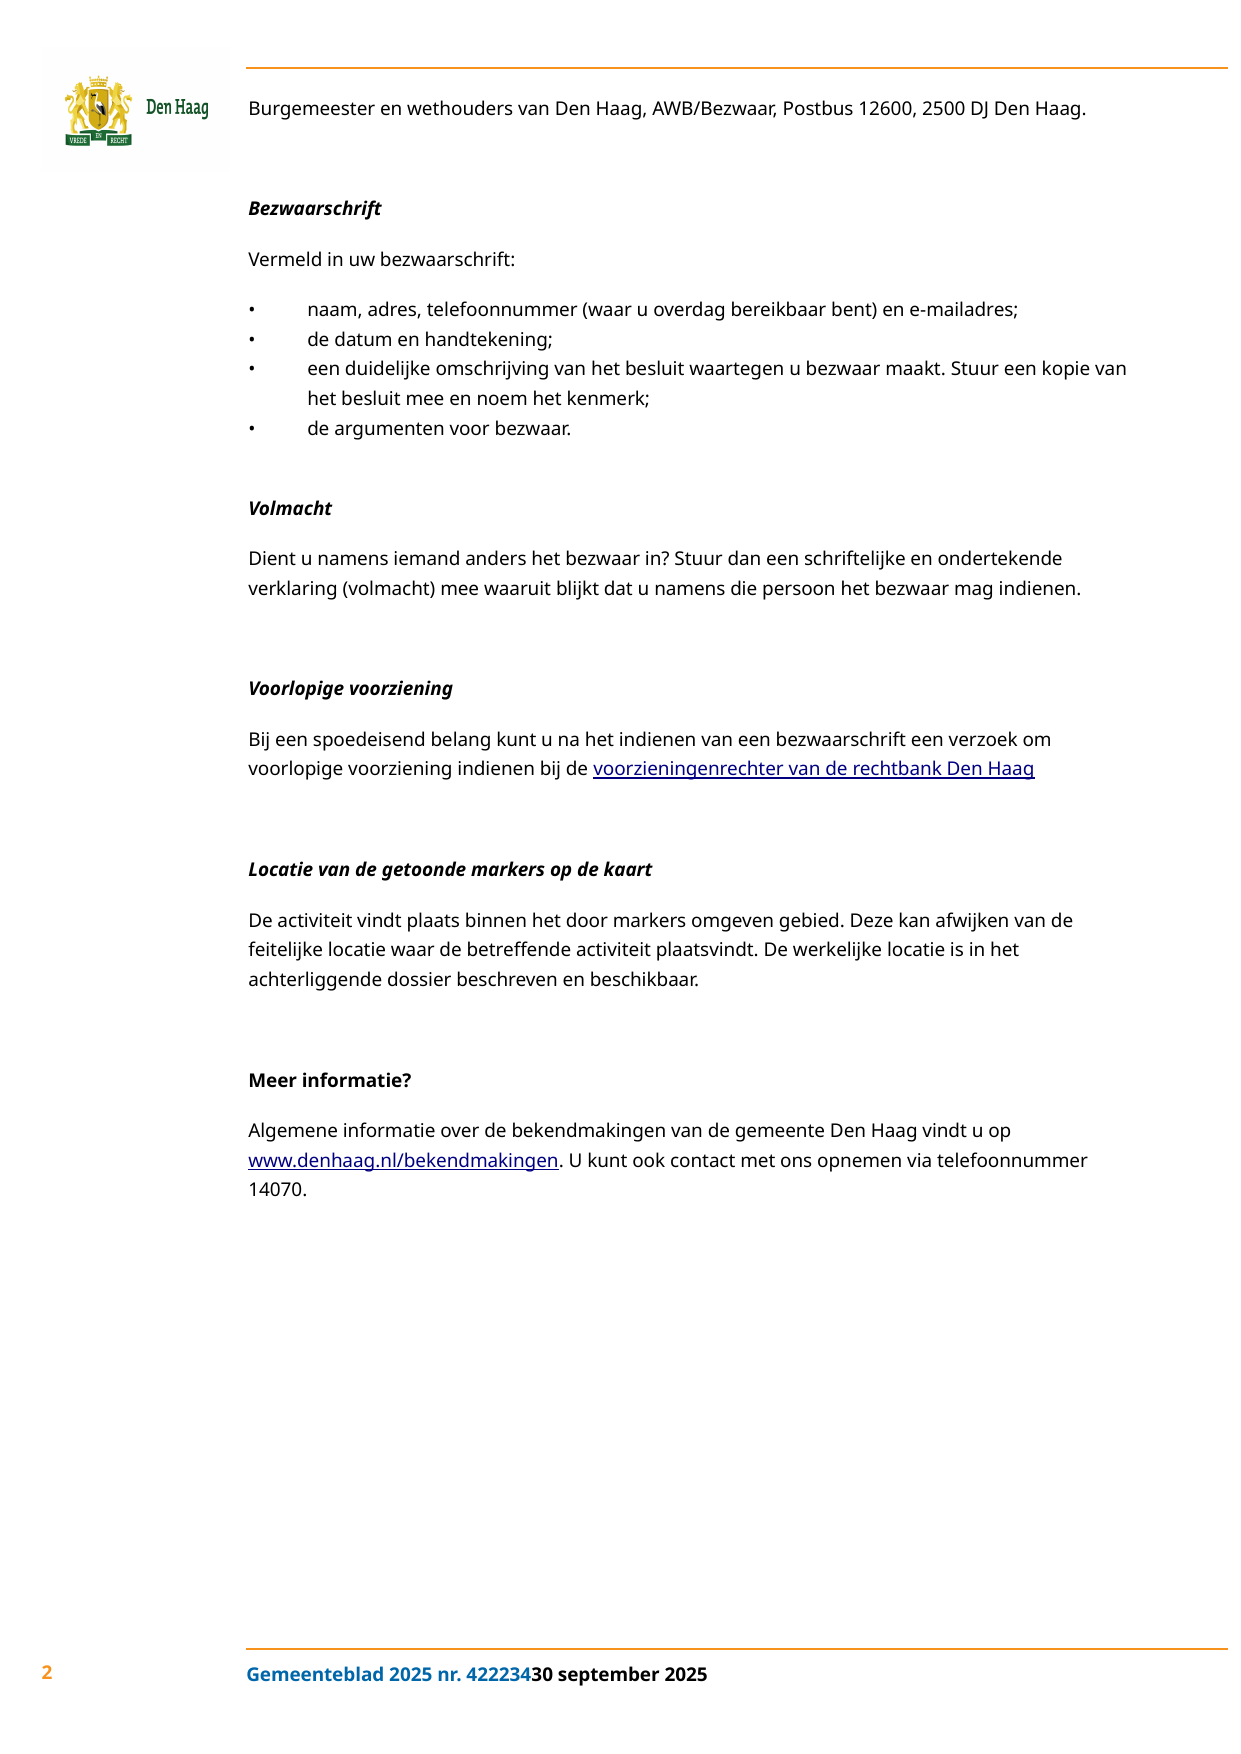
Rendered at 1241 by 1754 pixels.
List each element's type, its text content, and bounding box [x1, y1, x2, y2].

text Voorlopige voorziening [248, 676, 1152, 701]
list de datum en handtekening; [248, 326, 1152, 352]
text Meer informatie? [248, 1067, 1152, 1093]
list de argumenten voor bezwaar. [248, 415, 1152, 441]
text Dient u namens iemand anders het bezwaar in? Stuur dan een schriftelijke en ondertekende verklaring (volmacht) mee waaruit blijkt dat u namens die persoon het bezwaar mag indienen. [248, 545, 1152, 601]
text De activiteit vindt plaats binnen het door markers omgeven gebied. Deze kan afwijken van de feitelijke locatie waar de betreffende activiteit plaatsvindt. De werkelijke locatie is in het achterliggende dossier beschreven en beschikbaar. [248, 907, 1152, 992]
text Bezwaarschrift [248, 196, 1152, 221]
text Vermeld in uw bezwaarschrift: [248, 246, 1152, 272]
text Burgemeester en wethouders van Den Haag, AWB/Bezwaar, Postbus 12600, 2500 DJ Den Haag. [248, 95, 1152, 121]
list een duidelijke omschrijving van het besluit waartegen u bezwaar maakt. Stuur een kopie van het besluit mee en noem het kenmerk; [248, 356, 1152, 411]
list naam, adres, telefoonnummer (waar u overdag bereikbaar bent) en e-mailadres; [248, 296, 1152, 322]
text Volmacht [248, 495, 1152, 521]
text Locatie van de getoonde markers op de kaart [248, 856, 1152, 882]
text Bij een spoedeisend belang kunt u na het indienen van een bezwaarschrift een verzoek om voorlopige voorziening indienen bij de voorzieningenrechter van de rechtbank Den Haag [248, 726, 1152, 781]
text Algemene informatie over de bekendmakingen van de gemeente Den Haag vindt u op www.denhaag.nl/bekendmakingen. U kunt ook contact met ons opnemen via telefoonnummer 14070. [248, 1117, 1152, 1202]
picture [41, 47, 231, 172]
